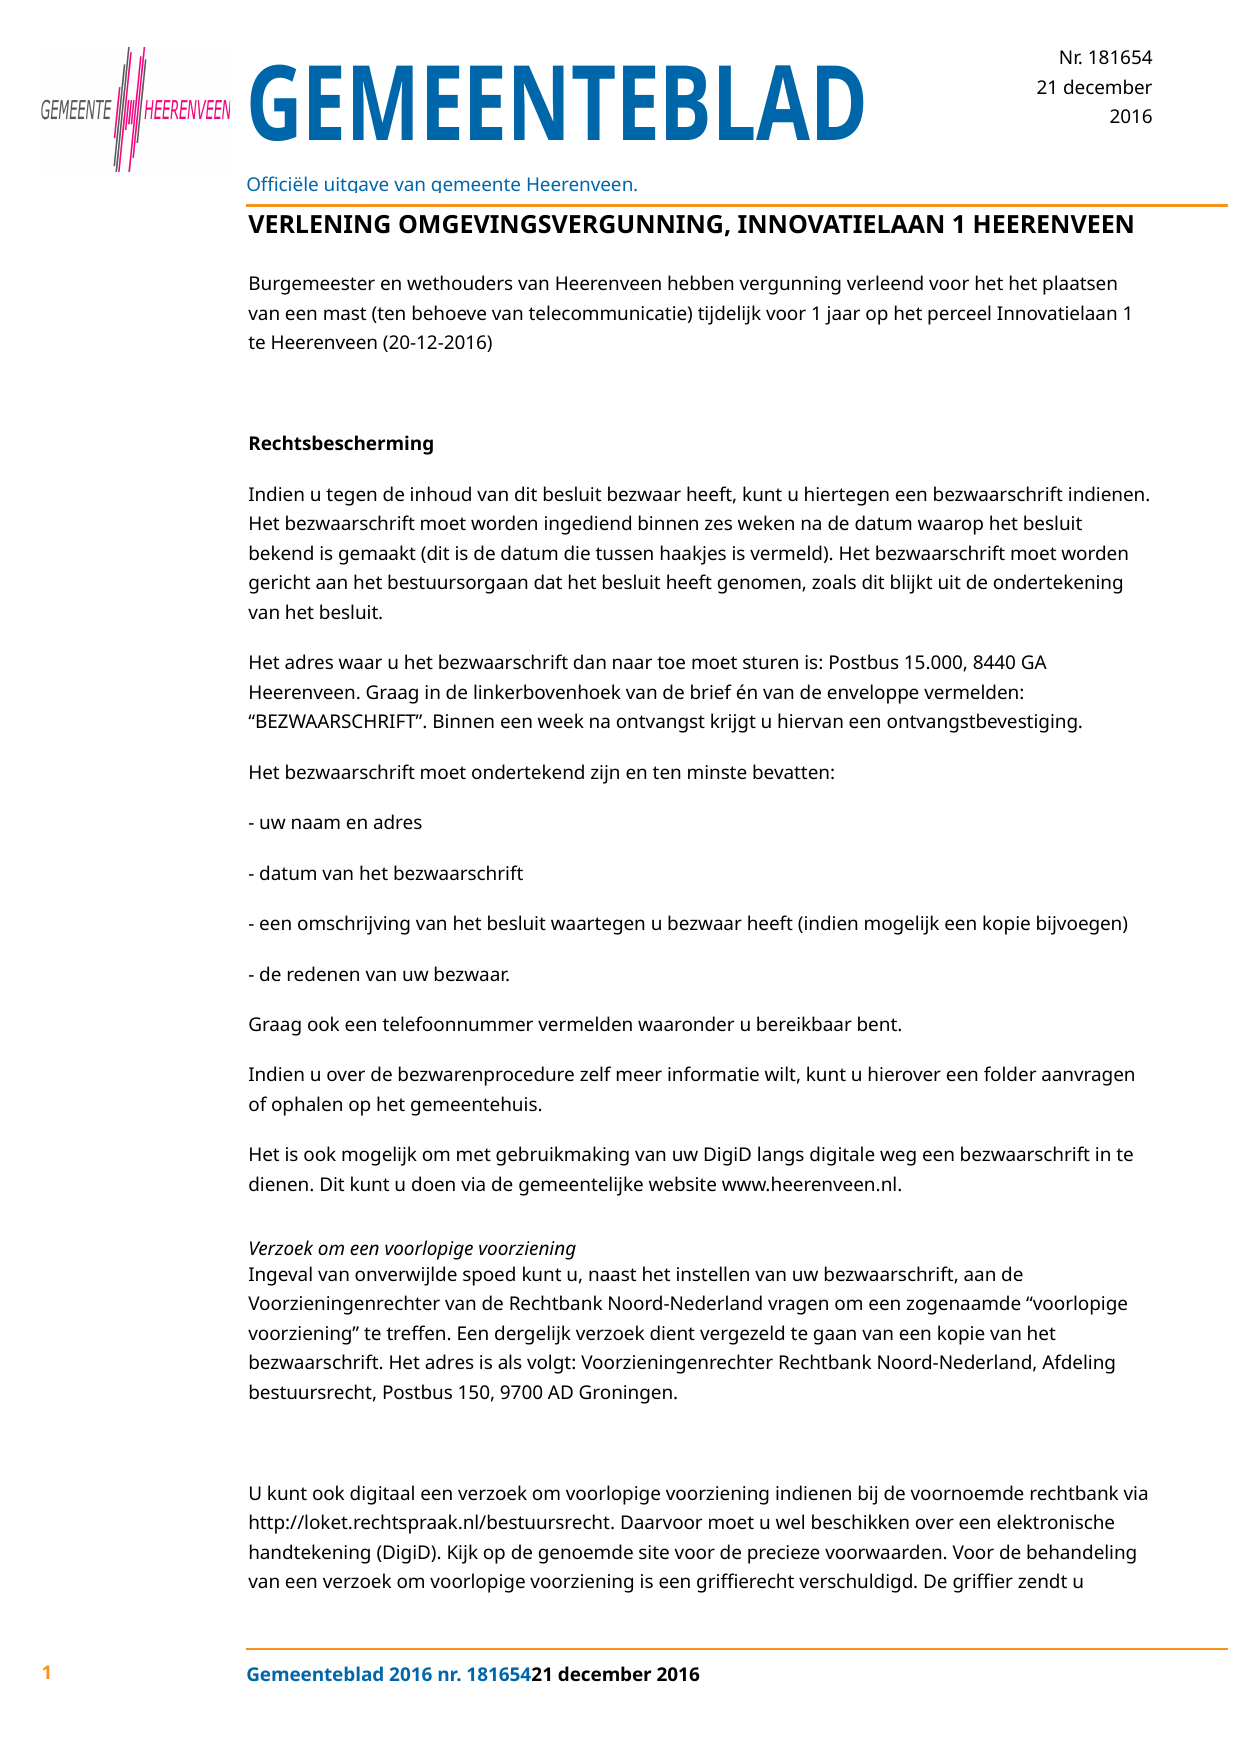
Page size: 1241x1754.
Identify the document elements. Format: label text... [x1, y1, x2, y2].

text - een omschrijving van het besluit waartegen u bezwaar heeft (indien mogelijk een kopie bijvoegen) [248, 910, 1152, 936]
text Het adres waar u het bezwaarschrift dan naar toe moet sturen is: Postbus 15.000, 8440 GA Heerenveen. Graag in de linkerbovenhoek van de brief én van de enveloppe vermelden: “BEZWAARSCHRIFT”. Binnen een week na ontvangst krijgt u hiervan een ontvangstbevestiging. [248, 649, 1152, 734]
text - de redenen van uw bezwaar. [248, 961, 1152, 986]
text Burgemeester en wethouders van Heerenveen hebben vergunning verleend voor het het plaatsen van een mast (ten behoeve van telecommunicatie) tijdelijk voor 1 jaar op het perceel Innovatielaan 1 te Heerenveen (20-12-2016) [248, 270, 1152, 355]
text Ingeval van onverwijlde spoed kunt u, naast het instellen van uw bezwaarschrift, aan de Voorzieningenrechter van de Rechtbank Noord-Nederland vragen om een zogenaamde “voorlopige voorziening” te treffen. Een dergelijk verzoek dient vergezeld te gaan van een kopie van het bezwaarschrift. Het adres is als volgt: Voorzieningenrechter Rechtbank Noord-Nederland, Afdeling bestuursrecht, Postbus 150, 9700 AD Groningen. [248, 1261, 1152, 1405]
text Indien u tegen de inhoud van dit besluit bezwaar heeft, kunt u hiertegen een bezwaarschrift indienen. Het bezwaarschrift moet worden ingediend binnen zes weken na de datum waarop het besluit bekend is gemaakt (dit is de datum die tussen haakjes is vermeld). Het bezwaarschrift moet worden gericht aan het bestuursorgaan dat het besluit heeft genomen, zoals dit blijkt uit de ondertekening van het besluit. [248, 481, 1152, 625]
text Indien u over de bezwarenprocedure zelf meer informatie wilt, kunt u hierover een folder aanvragen of ophalen op het gemeentehuis. [248, 1062, 1152, 1117]
text Graag ook een telefoonnummer vermelden waaronder u bereikbaar bent. [248, 1011, 1152, 1037]
text - uw naam en adres [248, 809, 1152, 835]
text VERLENING OMGEVINGSVERGUNNING, INNOVATIELAAN 1 HEERENVEEN [248, 207, 1152, 241]
text U kunt ook digitaal een verzoek om voorlopige voorziening indienen bij de voornoemde rechtbank via http://loket.rechtspraak.nl/bestuursrecht. Daarvoor moet u wel beschikken over een elektronische handtekening (DigiD). Kijk op de genoemde site voor de precieze voorwaarden. Voor de behandeling van een verzoek om voorlopige voorziening is een griffierecht verschuldigd. De griffier zendt u [248, 1480, 1152, 1594]
text Het is ook mogelijk om met gebruikmaking van uw DigiD langs digitale weg een bezwaarschrift in te dienen. Dit kunt u doen via de gemeentelijke website www.heerenveen.nl. [248, 1142, 1152, 1197]
text - datum van het bezwaarschrift [248, 860, 1152, 886]
text Verzoek om een voorlopige voorziening [248, 1235, 1152, 1261]
text Rechtsbescherming [248, 430, 1152, 456]
text Het bezwaarschrift moet ondertekend zijn en ten minste bevatten: [248, 759, 1152, 785]
picture [41, 47, 231, 172]
